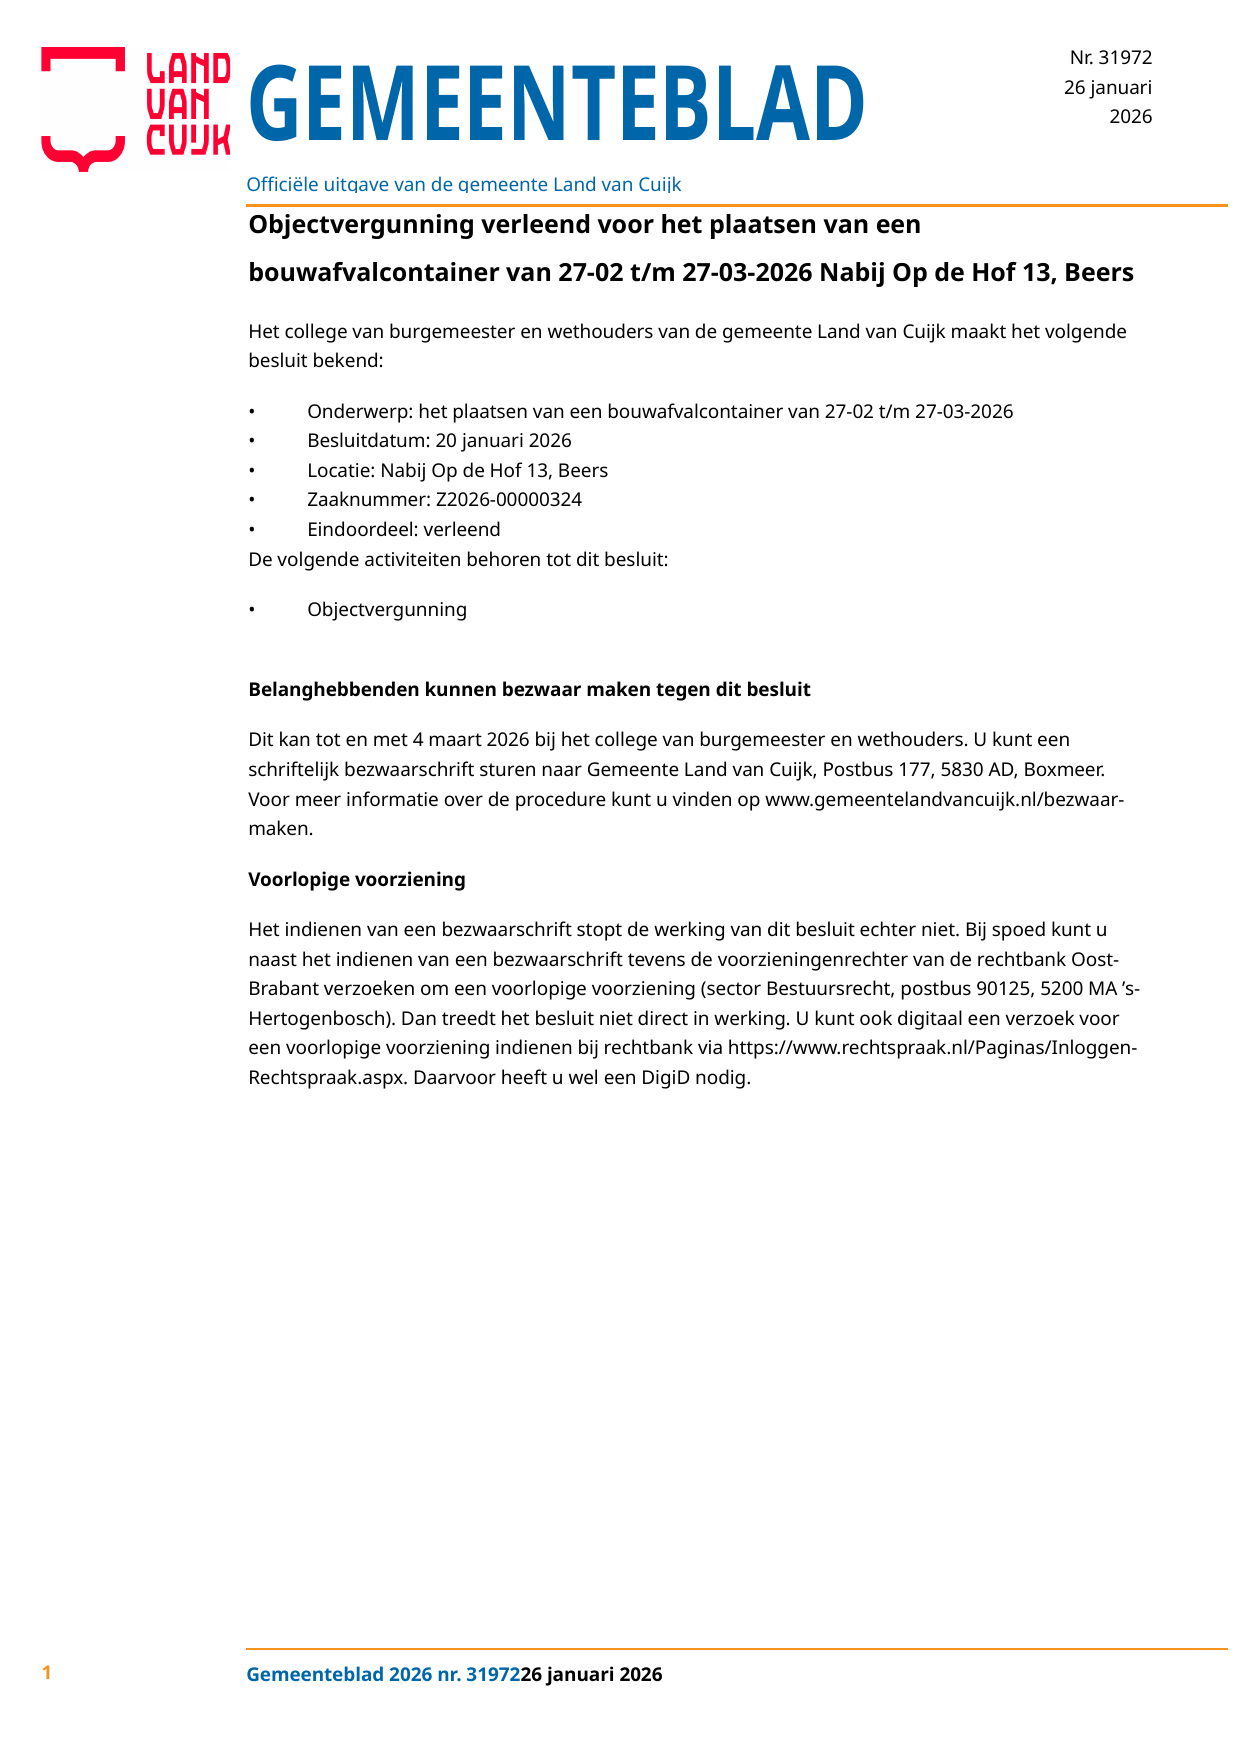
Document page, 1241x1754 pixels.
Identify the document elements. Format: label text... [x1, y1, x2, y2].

text De volgende activiteiten behoren tot dit besluit: [248, 546, 1152, 572]
text Dit kan tot en met 4 maart 2026 bij het college van burgemeester en wethouders. U kunt een schriftelijk bezwaarschrift sturen naar Gemeente Land van Cuijk, Postbus 177, 5830 AD, Boxmeer. Voor meer informatie over de procedure kunt u vinden op www.gemeentelandvancuijk.nl/bezwaar-maken. [248, 727, 1152, 841]
list Objectvergunning [248, 596, 1152, 622]
text Objectvergunning verleend voor het plaatsen van een bouwafvalcontainer van 27-02 t/m 27-03-2026 Nabij Op de Hof 13, Beers [248, 207, 1152, 288]
list Eindoordeel: verleend [248, 516, 1152, 542]
text Het college van burgemeester en wethouders van de gemeente Land van Cuijk maakt het volgende besluit bekend: [248, 318, 1152, 373]
list Locatie: Nabij Op de Hof 13, Beers [248, 457, 1152, 483]
text Het indienen van een bezwaarschrift stopt de werking van dit besluit echter niet. Bij spoed kunt u naast het indienen van een bezwaarschrift tevens de voorzieningenrechter van de rechtbank Oost-Brabant verzoeken om een voorlopige voorziening (sector Bestuursrecht, postbus 90125, 5200 MA ’s-Hertogenbosch). Dan treedt het besluit niet direct in werking. U kunt ook digitaal een verzoek voor een voorlopige voorziening indienen bij rechtbank via https://www.rechtspraak.nl/Paginas/Inloggen-Rechtspraak.aspx. Daarvoor heeft u wel een DigiD nodig. [248, 916, 1152, 1090]
list Zaaknummer: Z2026-00000324 [248, 487, 1152, 512]
list Besluitdatum: 20 januari 2026 [248, 427, 1152, 453]
text Voorlopige voorziening [248, 866, 1152, 892]
list Onderwerp: het plaatsen van een bouwafvalcontainer van 27-02 t/m 27-03-2026 [248, 398, 1152, 424]
text Belanghebbenden kunnen bezwaar maken tegen dit besluit [248, 676, 1152, 702]
picture [41, 47, 231, 172]
